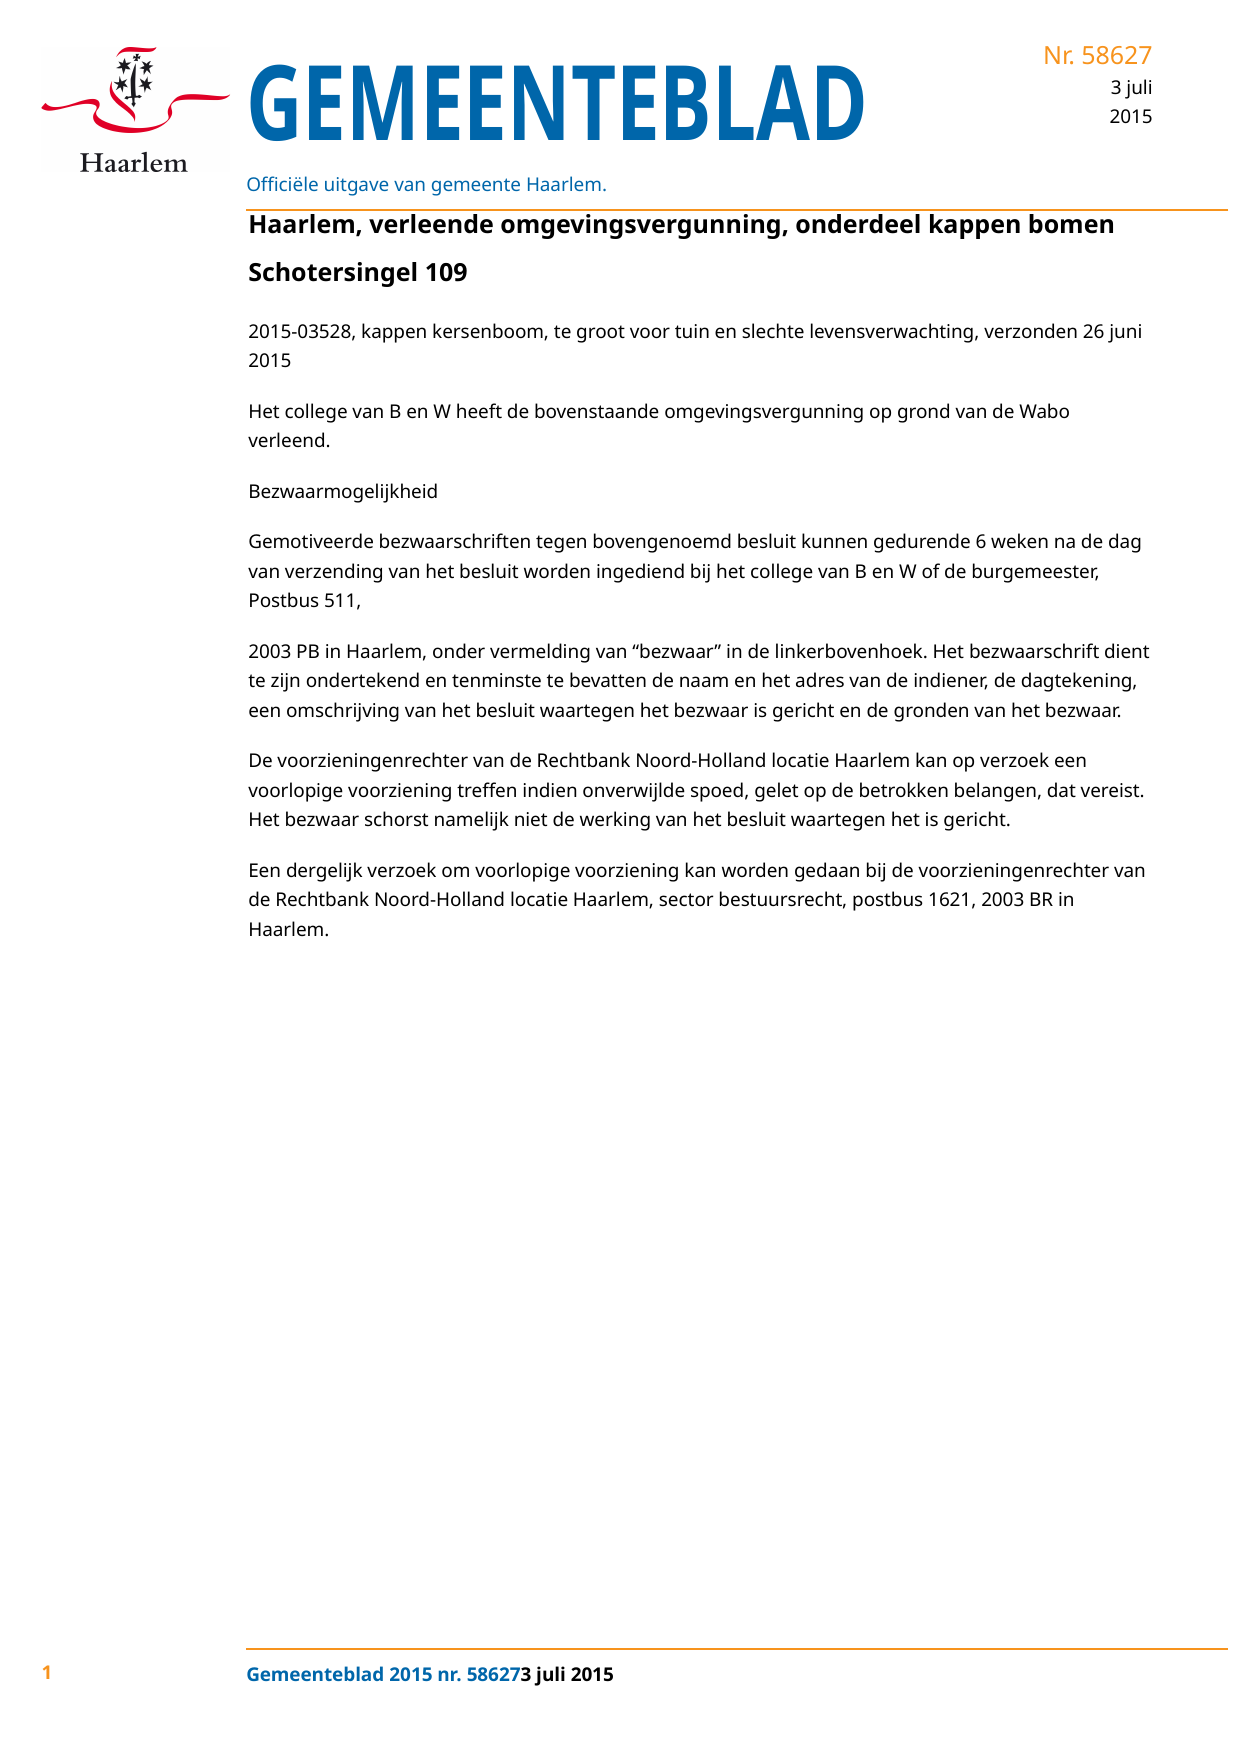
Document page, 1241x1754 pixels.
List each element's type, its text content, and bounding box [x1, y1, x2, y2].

text Haarlem, verleende omgevingsvergunning, onderdeel kappen bomen Schotersingel 109 [248, 211, 1152, 288]
picture [41, 47, 231, 172]
text Bezwaarmogelijkheid [248, 478, 1152, 504]
text Een dergelijk verzoek om voorlopige voorziening kan worden gedaan bij de voorzieningenrechter van de Rechtbank Noord-Holland locatie Haarlem, sector bestuursrecht, postbus 1621, 2003 BR in Haarlem. [248, 857, 1152, 942]
text De voorzieningenrechter van de Rechtbank Noord-Holland locatie Haarlem kan op verzoek een voorlopige voorziening treffen indien onverwijlde spoed, gelet op de betrokken belangen, dat vereist. Het bezwaar schorst namelijk niet de werking van het besluit waartegen het is gericht. [248, 747, 1152, 832]
text 2003 PB in Haarlem, onder vermelding van “bezwaar” in de linkerbovenhoek. Het bezwaarschrift dient te zijn ondertekend en tenminste te bevatten de naam en het adres van de indiener, de dagtekening, een omschrijving van het besluit waartegen het bezwaar is gericht en de gronden van het bezwaar. [248, 638, 1152, 723]
text Het college van B en W heeft de bovenstaande omgevingsvergunning op grond van de Wabo verleend. [248, 398, 1152, 453]
text Gemotiveerde bezwaarschriften tegen bovengenoemd besluit kunnen gedurende 6 weken na de dag van verzending van het besluit worden ingediend bij het college van B en W of de burgemeester, Postbus 511, [248, 528, 1152, 613]
text 2015-03528, kappen kersenboom, te groot voor tuin en slechte levensverwachting, verzonden 26 juni 2015 [248, 318, 1152, 373]
